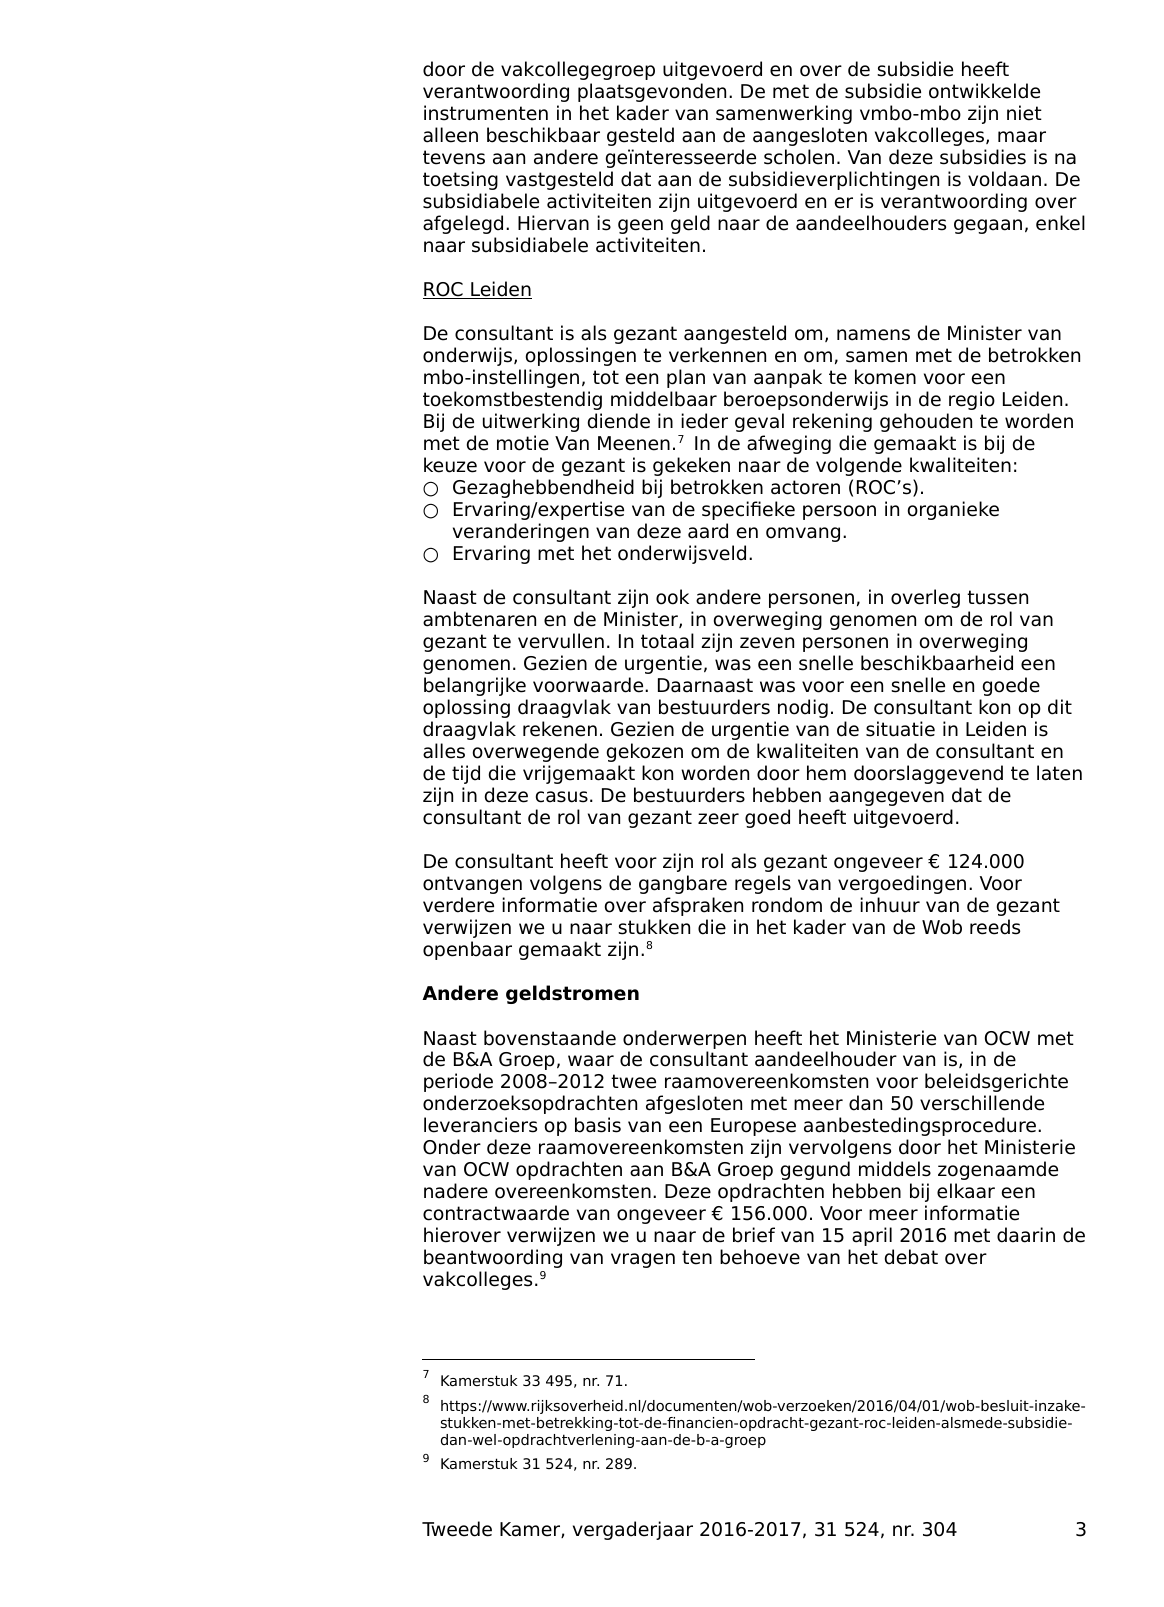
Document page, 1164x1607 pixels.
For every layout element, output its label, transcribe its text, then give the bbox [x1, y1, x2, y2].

text ○ Ervaring/expertise van de specifieke persoon in organieke veranderingen van deze aard en omvang. [422, 499, 1087, 543]
text Kamerstuk 31 524, nr. 289. [422, 1452, 1087, 1474]
text Naast de consultant zijn ook andere personen, in overleg tussen ambtenaren en de Minister, in overweging genomen om de rol van gezant te vervullen. In totaal zijn zeven personen in overweging genomen. Gezien de urgentie, was een snelle beschikbaarheid een belangrijke voorwaarde. Daarnaast was voor een snelle en goede oplossing draagvlak van bestuurders nodig. De consultant kon op dit draagvlak rekenen. Gezien de urgentie van de situatie in Leiden is alles overwegende gekozen om de kwaliteiten van de consultant en de tijd die vrijgemaakt kon worden door hem doorslaggevend te laten zijn in deze casus. De bestuurders hebben aangegeven dat de consultant de rol van gezant zeer goed heeft uitgevoerd. [422, 587, 1087, 829]
subtitle Andere geldstromen [422, 983, 1087, 1005]
text De consultant heeft voor zijn rol als gezant ongeveer € 124.000 ontvangen volgens de gangbare regels van vergoedingen. Voor verdere informatie over afspraken rondom de inhuur van de gezant verwijzen we u naar stukken die in het kader van de Wob reeds openbaar gemaakt zijn. [422, 851, 1087, 961]
text https://www.rijksoverheid.nl/documenten/wob-verzoeken/2016/04/01/wob-besluit-inzake-stukken-met-betrekking-tot-de-financien-opdracht-gezant-roc-leiden-alsmede-subsidie-dan-wel-opdrachtverlening-aan-de-b-a-groep [422, 1393, 1087, 1449]
subtitle ROC Leiden [422, 279, 1087, 301]
text door de vakcollegegroep uitgevoerd en over de subsidie heeft verantwoording plaatsgevonden. De met de subsidie ontwikkelde instrumenten in het kader van samenwerking vmbo-mbo zijn niet alleen beschikbaar gesteld aan de aangesloten vakcolleges, maar tevens aan andere geïnteresseerde scholen. Van deze subsidies is na toetsing vastgesteld dat aan de subsidieverplichtingen is voldaan. De subsidiabele activiteiten zijn uitgevoerd en er is verantwoording over afgelegd. Hiervan is geen geld naar de aandeelhouders gegaan, enkel naar subsidiabele activiteiten. [422, 59, 1087, 257]
text Kamerstuk 33 495, nr. 71. [422, 1368, 1087, 1391]
text Naast bovenstaande onderwerpen heeft het Ministerie van OCW met de B&A Groep, waar de consultant aandeelhouder van is, in de periode 2008–2012 twee raamovereenkomsten voor beleidsgerichte onderzoeksopdrachten afgesloten met meer dan 50 verschillende leveranciers op basis van een Europese aanbestedingsprocedure. Onder deze raamovereenkomsten zijn vervolgens door het Ministerie van OCW opdrachten aan B&A Groep gegund middels zogenaamde nadere overeenkomsten. Deze opdrachten hebben bij elkaar een contractwaarde van ongeveer € 156.000. Voor meer informatie hierover verwijzen we u naar de brief van 15 april 2016 met daarin de beantwoording van vragen ten behoeve van het debat over vakcolleges. [422, 1027, 1087, 1291]
text ○ Ervaring met het onderwijsveld. [422, 543, 1087, 565]
text De consultant is als gezant aangesteld om, namens de Minister van onderwijs, oplossingen te verkennen en om, samen met de betrokken mbo-instellingen, tot een plan van aanpak te komen voor een toekomstbestendig middelbaar beroepsonderwijs in de regio Leiden. Bij de uitwerking diende in ieder geval rekening gehouden te worden met de motie Van Meenen. In de afweging die gemaakt is bij de keuze voor de gezant is gekeken naar de volgende kwaliteiten: [422, 323, 1087, 477]
text ○ Gezaghebbendheid bij betrokken actoren (ROC’s). [422, 477, 1087, 499]
